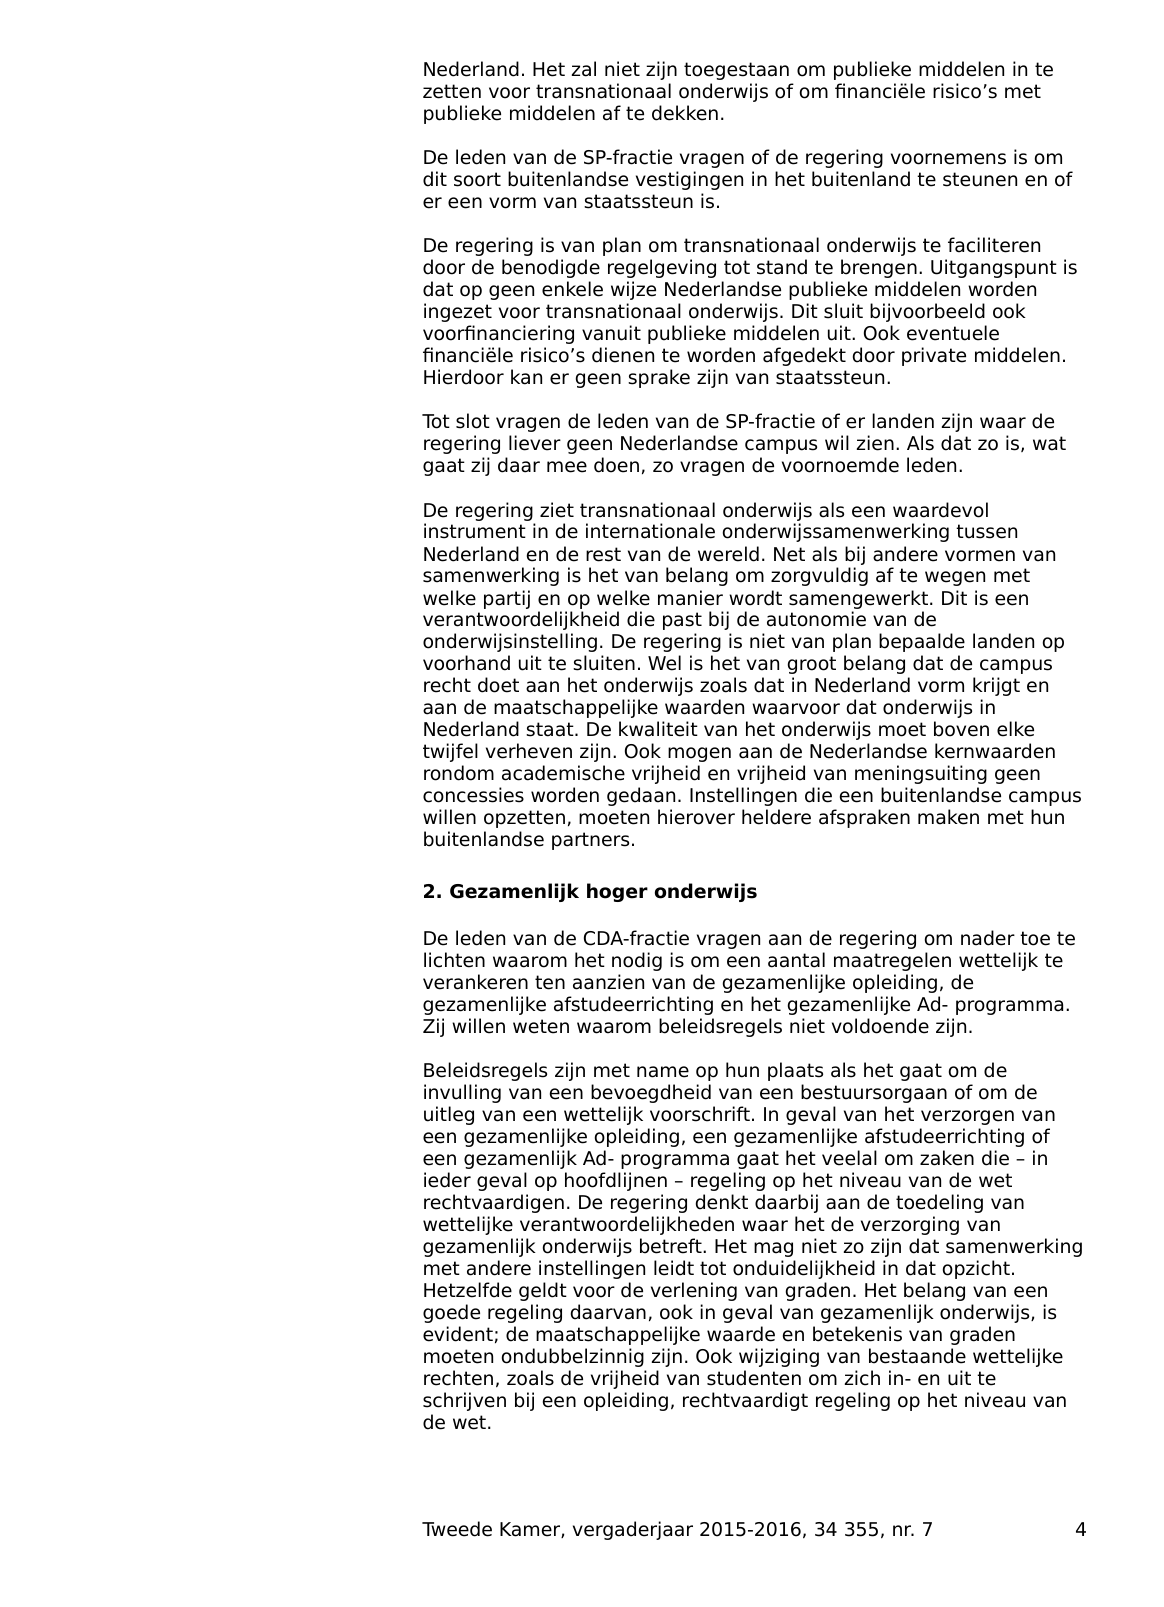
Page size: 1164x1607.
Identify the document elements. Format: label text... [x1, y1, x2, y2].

subtitle 2. Gezamenlijk hoger onderwijs [422, 881, 1087, 903]
text Nederland. Het zal niet zijn toegestaan om publieke middelen in te zetten voor transnationaal onderwijs of om financiële risico’s met publieke middelen af te dekken. [422, 59, 1087, 125]
text De leden van de CDA-fractie vragen aan de regering om nader toe te lichten waarom het nodig is om een aantal maatregelen wettelijk te verankeren ten aanzien van de gezamenlijke opleiding, de gezamenlijke afstudeerrichting en het gezamenlijke Ad- programma. Zij willen weten waarom beleidsregels niet voldoende zijn. [422, 928, 1087, 1038]
text Tot slot vragen de leden van de SP-fractie of er landen zijn waar de regering liever geen Nederlandse campus wil zien. Als dat zo is, wat gaat zij daar mee doen, zo vragen de voornoemde leden. [422, 411, 1087, 477]
text De regering is van plan om transnationaal onderwijs te faciliteren door de benodigde regelgeving tot stand te brengen. Uitgangspunt is dat op geen enkele wijze Nederlandse publieke middelen worden ingezet voor transnationaal onderwijs. Dit sluit bijvoorbeeld ook voorfinanciering vanuit publieke middelen uit. Ook eventuele financiële risico’s dienen te worden afgedekt door private middelen. Hierdoor kan er geen sprake zijn van staatssteun. [422, 235, 1087, 389]
text De leden van de SP-fractie vragen of de regering voornemens is om dit soort buitenlandse vestigingen in het buitenland te steunen en of er een vorm van staatssteun is. [422, 147, 1087, 213]
text De regering ziet transnationaal onderwijs als een waardevol instrument in de internationale onderwijssamenwerking tussen Nederland en de rest van de wereld. Net als bij andere vormen van samenwerking is het van belang om zorgvuldig af te wegen met welke partij en op welke manier wordt samengewerkt. Dit is een verantwoordelijkheid die past bij de autonomie van de onderwijsinstelling. De regering is niet van plan bepaalde landen op voorhand uit te sluiten. Wel is het van groot belang dat de campus recht doet aan het onderwijs zoals dat in Nederland vorm krijgt en aan de maatschappelijke waarden waarvoor dat onderwijs in Nederland staat. De kwaliteit van het onderwijs moet boven elke twijfel verheven zijn. Ook mogen aan de Nederlandse kernwaarden rondom academische vrijheid en vrijheid van meningsuiting geen concessies worden gedaan. Instellingen die een buitenlandse campus willen opzetten, moeten hierover heldere afspraken maken met hun buitenlandse partners. [422, 499, 1087, 851]
text Beleidsregels zijn met name op hun plaats als het gaat om de invulling van een bevoegdheid van een bestuursorgaan of om de uitleg van een wettelijk voorschrift. In geval van het verzorgen van een gezamenlijke opleiding, een gezamenlijke afstudeerrichting of een gezamenlijk Ad- programma gaat het veelal om zaken die – in ieder geval op hoofdlijnen – regeling op het niveau van de wet rechtvaardigen. De regering denkt daarbij aan de toedeling van wettelijke verantwoordelijkheden waar het de verzorging van gezamenlijk onderwijs betreft. Het mag niet zo zijn dat samenwerking met andere instellingen leidt tot onduidelijkheid in dat opzicht. Hetzelfde geldt voor de verlening van graden. Het belang van een goede regeling daarvan, ook in geval van gezamenlijk onderwijs, is evident; de maatschappelijke waarde en betekenis van graden moeten ondubbelzinnig zijn. Ook wijziging van bestaande wettelijke rechten, zoals de vrijheid van studenten om zich in- en uit te schrijven bij een opleiding, rechtvaardigt regeling op het niveau van de wet. [422, 1060, 1087, 1434]
